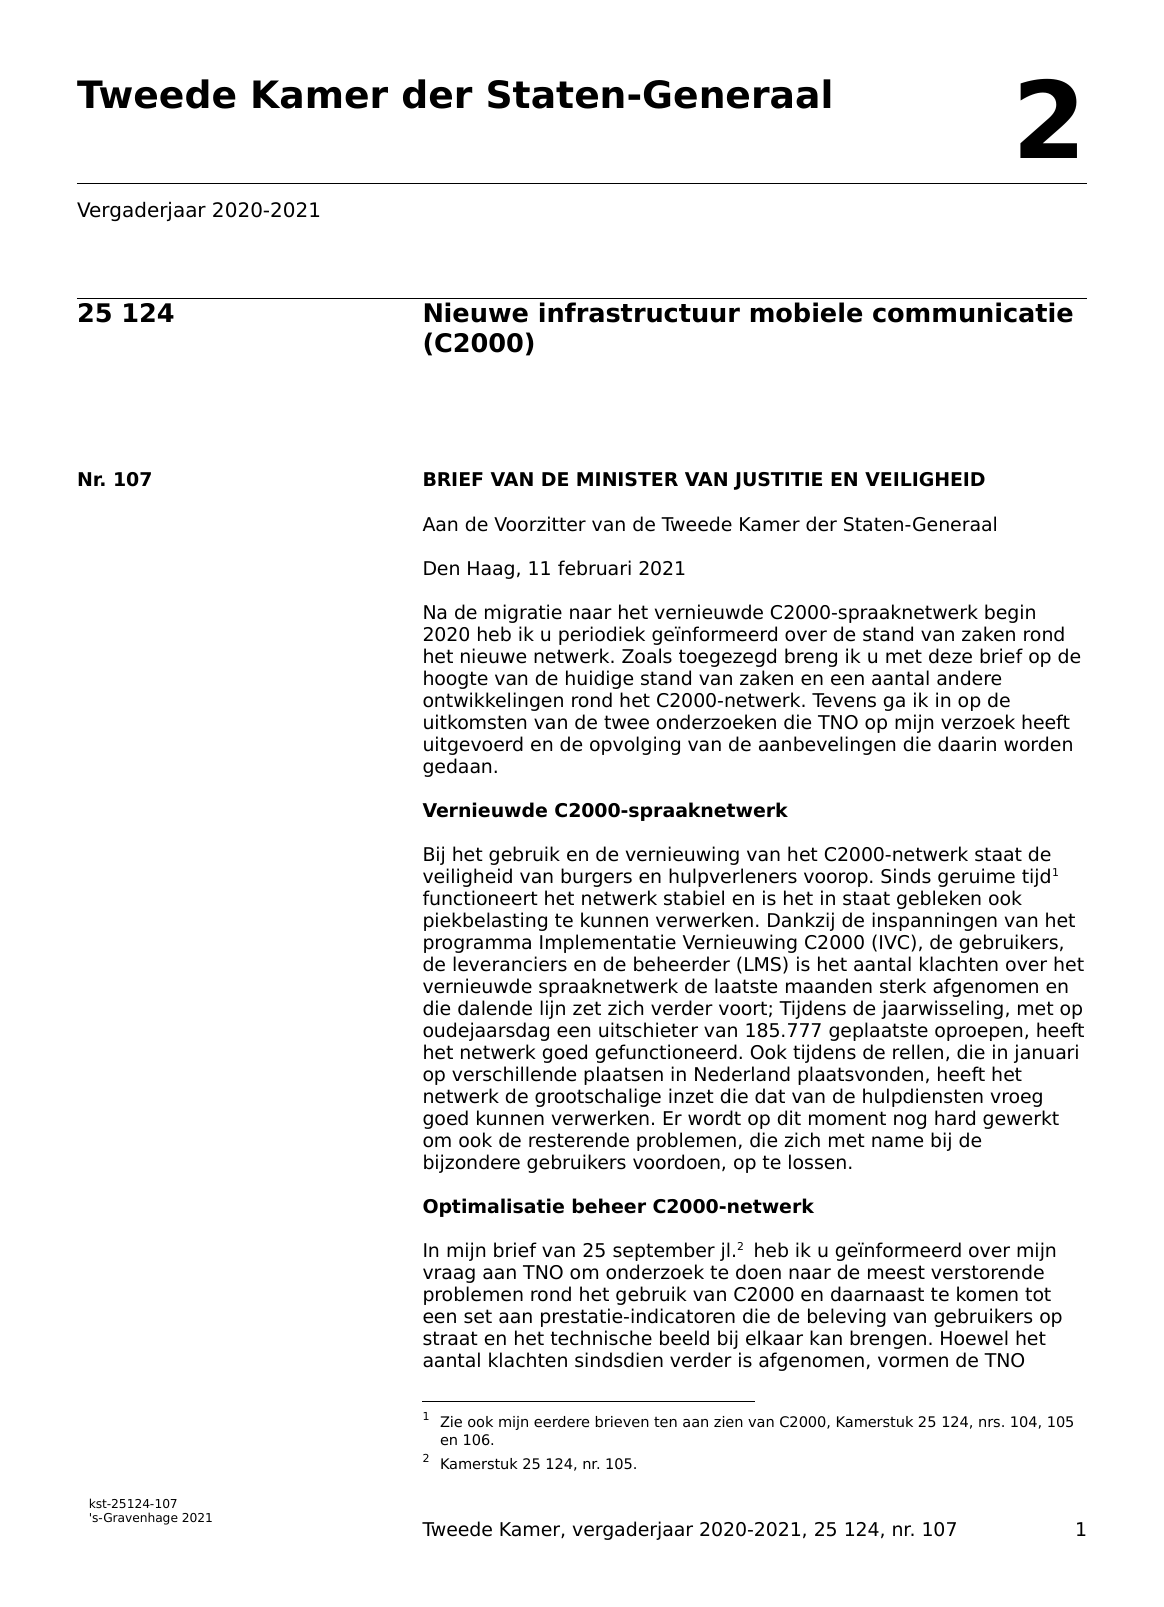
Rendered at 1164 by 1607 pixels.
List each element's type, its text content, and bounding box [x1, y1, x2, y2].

table_cell Vergaderjaar 2020-2021 [77, 184, 1087, 298]
subtitle 25 124 Nieuwe infrastructuur mobiele communicatie (C2000) [77, 299, 1087, 358]
text 's-Gravenhage 2021 [88, 1511, 323, 1525]
text Bij het gebruik en de vernieuwing van het C2000-netwerk staat de veiligheid van burgers en hulpverleners voorop. Sinds geruime tijd functioneert het netwerk stabiel en is het in staat gebleken ook piekbelasting te kunnen verwerken. Dankzij de inspanningen van het programma Implementatie Vernieuwing C2000 (IVC), de gebruikers, de leveranciers en de beheerder (LMS) is het aantal klachten over het vernieuwde spraaknetwerk de laatste maanden sterk afgenomen en die dalende lijn zet zich verder voort; Tijdens de jaarwisseling, met op oudejaarsdag een uitschieter van 185.777 geplaatste oproepen, heeft het netwerk goed gefunctioneerd. Ook tijdens de rellen, die in januari op verschillende plaatsen in Nederland plaatsvonden, heeft het netwerk de grootschalige inzet die dat van de hulpdiensten vroeg goed kunnen verwerken. Er wordt op dit moment nog hard gewerkt om ook de resterende problemen, die zich met name bij de bijzondere gebruikers voordoen, op te lossen. [422, 844, 1087, 1174]
text Aan de Voorzitter van de Tweede Kamer der Staten-Generaal [422, 513, 1087, 536]
table_header 2 [886, 59, 1087, 183]
text kst-25124-107 [88, 1497, 323, 1511]
subtitle Optimalisatie beheer C2000-netwerk [422, 1196, 1087, 1218]
subtitle Vernieuwde C2000-spraaknetwerk [422, 800, 1087, 822]
text In mijn brief van 25 september jl. heb ik u geïnformeerd over mijn vraag aan TNO om onderzoek te doen naar de meest verstorende problemen rond het gebruik van C2000 en daarnaast te komen tot een set aan prestatie-indicatoren die de beleving van gebruikers op straat en het technische beeld bij elkaar kan brengen. Hoewel het aantal klachten sindsdien verder is afgenomen, vormen de TNO [422, 1240, 1087, 1372]
subtitle Nr. 107 BRIEF VAN DE MINISTER VAN JUSTITIE EN VEILIGHEID [77, 469, 1087, 491]
text Kamerstuk 25 124, nr. 105. [422, 1452, 1087, 1474]
text Zie ook mijn eerdere brieven ten aan zien van C2000, Kamerstuk 25 124, nrs. 104, 105 en 106. [422, 1410, 1087, 1449]
table_header Tweede Kamer der Staten-Generaal [77, 59, 886, 183]
text Na de migratie naar het vernieuwde C2000-spraaknetwerk begin 2020 heb ik u periodiek geïnformeerd over de stand van zaken rond het nieuwe netwerk. Zoals toegezegd breng ik u met deze brief op de hoogte van de huidige stand van zaken en een aantal andere ontwikkelingen rond het C2000-netwerk. Tevens ga ik in op de uitkomsten van de twee onderzoeken die TNO op mijn verzoek heeft uitgevoerd en de opvolging van de aanbevelingen die daarin worden gedaan. [422, 602, 1087, 778]
text Den Haag, 11 februari 2021 [422, 558, 1087, 580]
